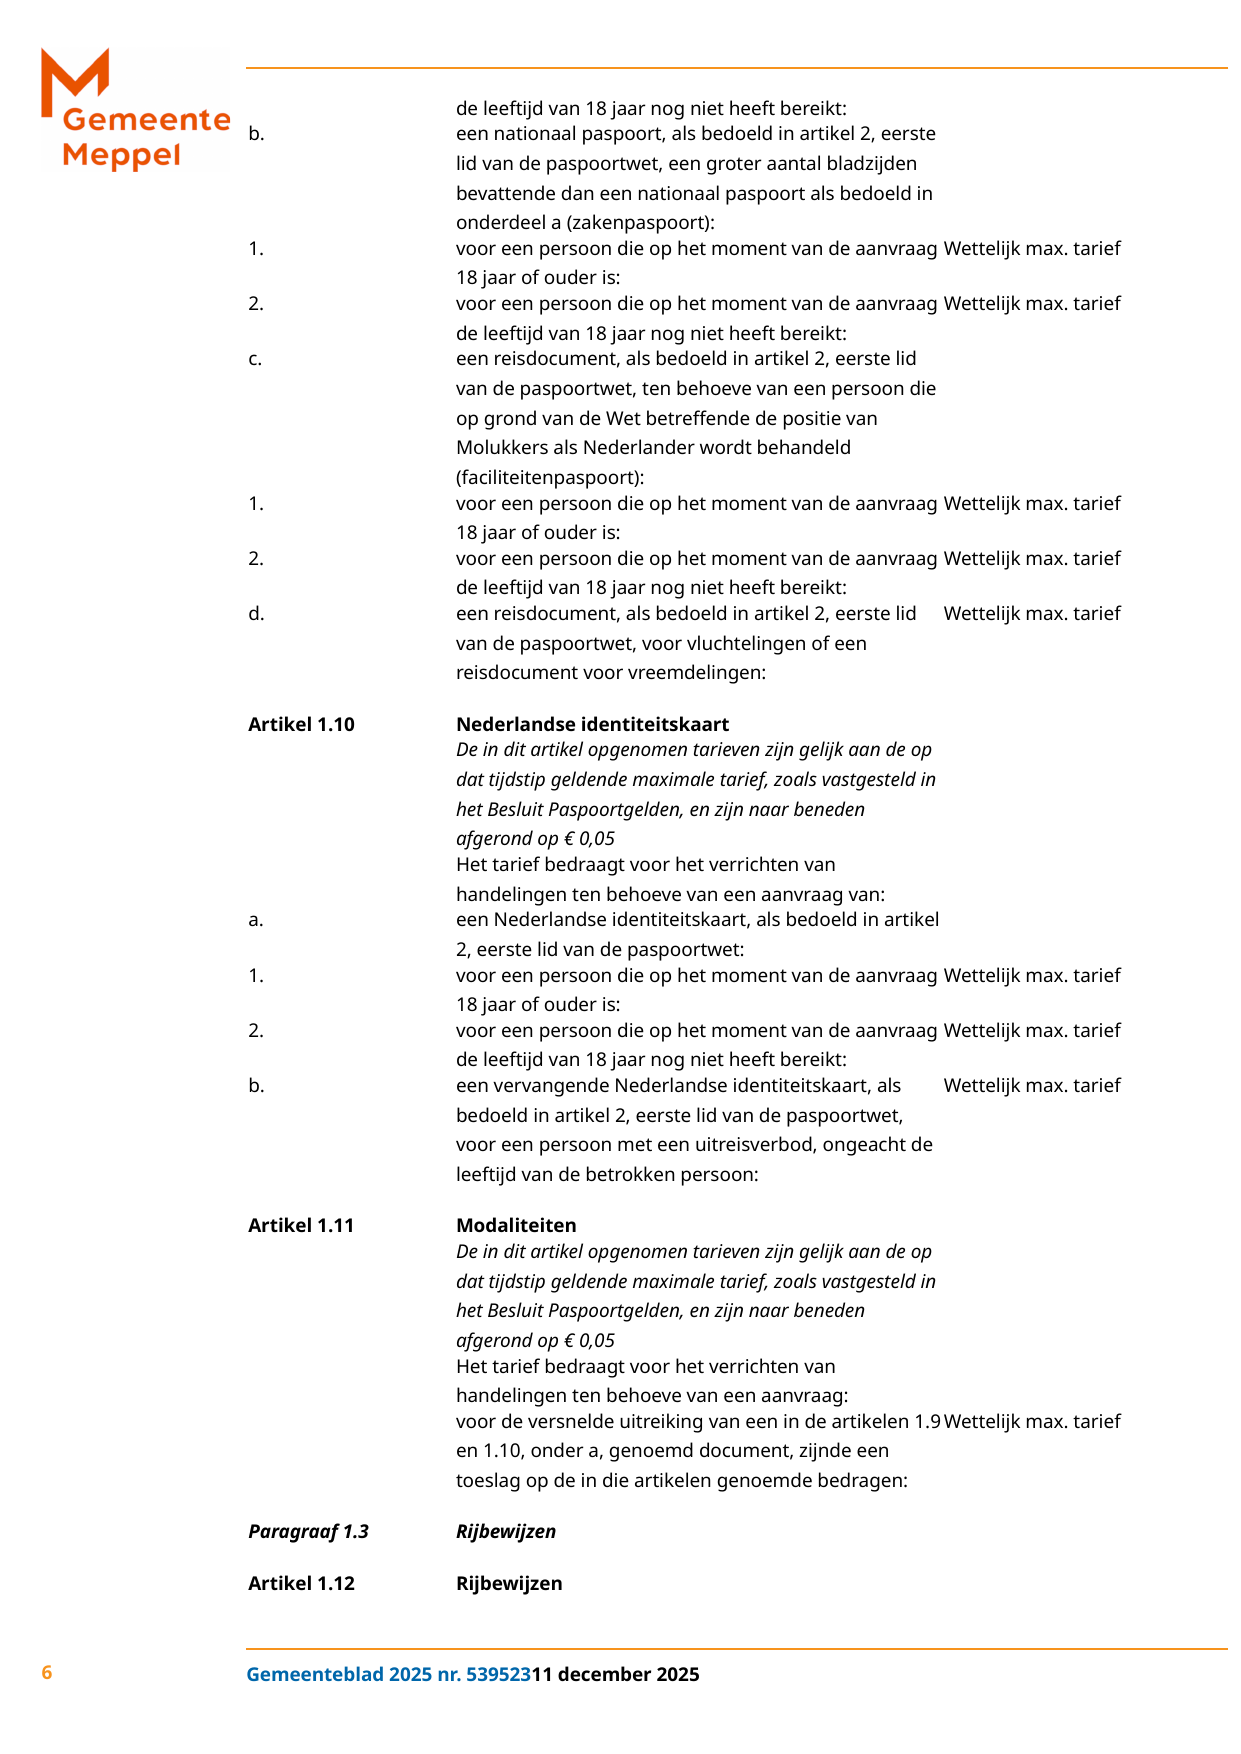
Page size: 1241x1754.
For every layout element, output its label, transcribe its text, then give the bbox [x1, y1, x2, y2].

table_cell Modaliteiten [456, 1213, 944, 1238]
table_cell [456, 1545, 944, 1570]
table_cell [456, 1187, 944, 1213]
table_cell een reisdocument, als bedoeld in artikel 2, eerste lid van de paspoortwet, ten behoeve van een persoon die op grond van de Wet betreffende de positie van Molukkers als Nederlander wordt behandeld (faciliteitenpaspoort): [456, 346, 944, 490]
table_cell Het tarief bedraagt voor het verrichten van handelingen ten behoeve van een aanvraag van: [456, 851, 944, 906]
table_cell de leeftijd van 18 jaar nog niet heeft bereikt: [456, 95, 944, 121]
table_cell [944, 737, 1152, 851]
table_cell [944, 685, 1152, 711]
table_cell een reisdocument, als bedoeld in artikel 2, eerste lid van de paspoortwet, voor vluchtelingen of een reisdocument voor vreemdelingen: [456, 600, 944, 685]
table_cell [456, 1493, 944, 1519]
table_cell Artikel 1.11 [248, 1213, 456, 1238]
table_cell 1. [248, 235, 456, 290]
table_cell [944, 346, 1152, 490]
table_cell Wettelijk max. tarief [944, 490, 1152, 545]
table_cell voor een persoon die op het moment van de aanvraag 18 jaar of ouder is: [456, 962, 944, 1017]
table_cell Wettelijk max. tarief [944, 1408, 1152, 1493]
table_cell [248, 1545, 456, 1570]
table_cell b. [248, 121, 456, 235]
table_cell [248, 1353, 456, 1408]
table_cell Het tarief bedraagt voor het verrichten van handelingen ten behoeve van een aanvraag: [456, 1353, 944, 1408]
table_cell 2. [248, 1017, 456, 1072]
table_cell voor een persoon die op het moment van de aanvraag de leeftijd van 18 jaar nog niet heeft bereikt: [456, 1017, 944, 1072]
table_cell voor een persoon die op het moment van de aanvraag de leeftijd van 18 jaar nog niet heeft bereikt: [456, 290, 944, 346]
table_cell een Nederlandse identiteitskaart, als bedoeld in artikel 2, eerste lid van de paspoortwet: [456, 906, 944, 962]
table_cell De in dit artikel opgenomen tarieven zijn gelijk aan de op dat tijdstip geldende maximale tarief, zoals vastgesteld in het Besluit Paspoortgelden, en zijn naar beneden afgerond op € 0,05 [456, 737, 944, 851]
table_cell 2. [248, 290, 456, 346]
table_cell [456, 685, 944, 711]
table_cell 1. [248, 490, 456, 545]
table_cell [248, 1493, 456, 1519]
table_cell a. [248, 906, 456, 962]
table_cell Wettelijk max. tarief [944, 600, 1152, 685]
table_cell voor een persoon die op het moment van de aanvraag de leeftijd van 18 jaar nog niet heeft bereikt: [456, 545, 944, 600]
table_cell [944, 1519, 1152, 1544]
table_cell Wettelijk max. tarief [944, 545, 1152, 600]
table_cell d. [248, 600, 456, 685]
table_cell Wettelijk max. tarief [944, 235, 1152, 290]
table_cell De in dit artikel opgenomen tarieven zijn gelijk aan de op dat tijdstip geldende maximale tarief, zoals vastgesteld in het Besluit Paspoortgelden, en zijn naar beneden afgerond op € 0,05 [456, 1238, 944, 1353]
table_cell voor een persoon die op het moment van de aanvraag 18 jaar of ouder is: [456, 235, 944, 290]
table_cell [248, 95, 456, 121]
table_cell [248, 1238, 456, 1353]
table_cell c. [248, 346, 456, 490]
table_cell Nederlandse identiteitskaart [456, 711, 944, 737]
table_cell [944, 1213, 1152, 1238]
picture [41, 47, 231, 172]
table_cell [944, 1187, 1152, 1213]
table_cell [944, 1238, 1152, 1353]
table_cell [248, 851, 456, 906]
table_cell voor de versnelde uitreiking van een in de artikelen 1.9 en 1.10, onder a, genoemd document, zijnde een toeslag op de in die artikelen genoemde bedragen: [456, 1408, 944, 1493]
table_cell een nationaal paspoort, als bedoeld in artikel 2, eerste lid van de paspoortwet, een groter aantal bladzijden bevattende dan een nationaal paspoort als bedoeld in onderdeel a (zakenpaspoort): [456, 121, 944, 235]
table_cell [944, 711, 1152, 737]
table_cell 1. [248, 962, 456, 1017]
table_cell Rijbewijzen [456, 1519, 944, 1544]
table_cell [944, 1545, 1152, 1570]
table_cell [248, 1187, 456, 1213]
table_cell Wettelijk max. tarief [944, 962, 1152, 1017]
table_cell [944, 121, 1152, 235]
table_cell [248, 1408, 456, 1493]
table_cell een vervangende Nederlandse identiteitskaart, als bedoeld in artikel 2, eerste lid van de paspoortwet, voor een persoon met een uitreisverbod, ongeacht de leeftijd van de betrokken persoon: [456, 1073, 944, 1187]
table_cell Artikel 1.10 [248, 711, 456, 737]
table_cell Wettelijk max. tarief [944, 1073, 1152, 1187]
table_cell voor een persoon die op het moment van de aanvraag 18 jaar of ouder is: [456, 490, 944, 545]
table_cell [944, 851, 1152, 906]
table_cell Wettelijk max. tarief [944, 290, 1152, 346]
table_cell [248, 685, 456, 711]
table_cell [944, 1353, 1152, 1408]
table_cell Rijbewijzen [456, 1570, 944, 1596]
table_cell 2. [248, 545, 456, 600]
table_cell [944, 95, 1152, 121]
table_cell Paragraaf 1.3 [248, 1519, 456, 1544]
table_cell [944, 1493, 1152, 1519]
table_cell Wettelijk max. tarief [944, 1017, 1152, 1072]
table_cell [248, 737, 456, 851]
table_cell Artikel 1.12 [248, 1570, 456, 1596]
table_cell [944, 906, 1152, 962]
table_cell [944, 1570, 1152, 1596]
table_cell b. [248, 1073, 456, 1187]
